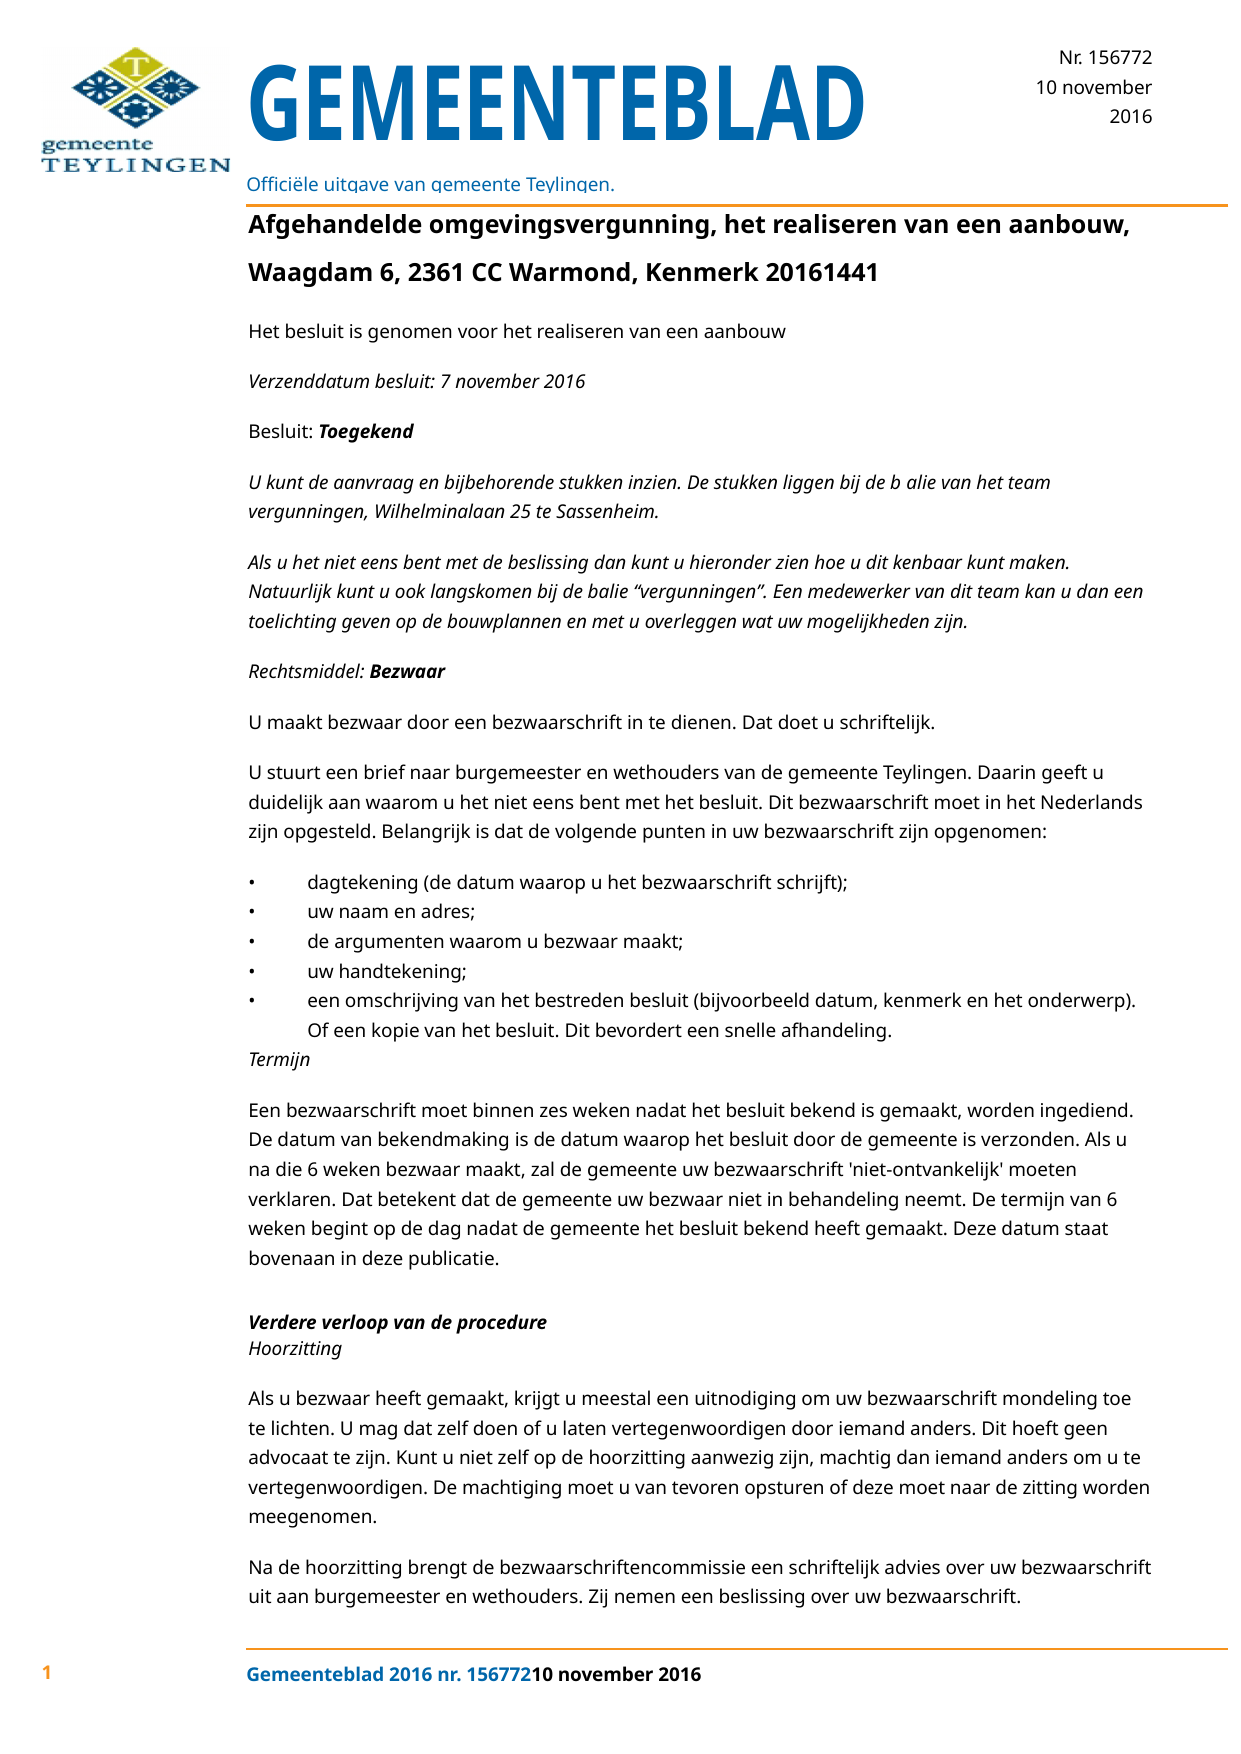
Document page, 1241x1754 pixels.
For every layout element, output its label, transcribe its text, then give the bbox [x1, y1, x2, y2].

text Termijn [248, 1047, 1152, 1072]
text U kunt de aanvraag en bijbehorende stukken inzien. De stukken liggen bij de b alie van het team vergunningen, Wilhelminalaan 25 te Sassenheim. [248, 469, 1152, 524]
text Verzenddatum besluit: 7 november 2016 [248, 368, 1152, 394]
list de argumenten waarom u bezwaar maakt; [248, 928, 1152, 954]
text Als u bezwaar heeft gemaakt, krijgt u meestal een uitnodiging om uw bezwaarschrift mondeling toe te lichten. U mag dat zelf doen of u laten vertegenwoordigen door iemand anders. Dit hoeft geen advocaat te zijn. Kunt u niet zelf op de hoorzitting aanwezig zijn, machtig dan iemand anders om u te vertegenwoordigen. De machtiging moet u van tevoren opsturen of deze moet naar de zitting worden meegenomen. [248, 1385, 1152, 1529]
text Besluit: Toegekend [248, 419, 1152, 444]
text Een bezwaarschrift moet binnen zes weken nadat het besluit bekend is gemaakt, worden ingediend. De datum van bekendmaking is de datum waarop het besluit door de gemeente is verzonden. Als u na die 6 weken bezwaar maakt, zal de gemeente uw bezwaarschrift 'niet-ontvankelijk' moeten verklaren. Dat betekent dat de gemeente uw bezwaar niet in behandeling neemt. De termijn van 6 weken begint op de dag nadat de gemeente het besluit bekend heeft gemaakt. Deze datum staat bovenaan in deze publicatie. [248, 1097, 1152, 1271]
text Afgehandelde omgevingsvergunning, het realiseren van een aanbouw, Waagdam 6, 2361 CC Warmond, Kenmerk 20161441 [248, 207, 1152, 288]
text Rechtsmiddel: Bezwaar [248, 659, 1152, 684]
text Na de hoorzitting brengt de bezwaarschriftencommissie een schriftelijk advies over uw bezwaarschrift uit aan burgemeester en wethouders. Zij nemen een beslissing over uw bezwaarschrift. [248, 1554, 1152, 1609]
list dagtekening (de datum waarop u het bezwaarschrift schrijft); [248, 869, 1152, 895]
text U stuurt een brief naar burgemeester en wethouders van de gemeente Teylingen. Daarin geeft u duidelijk aan waarom u het niet eens bent met het besluit. Dit bezwaarschrift moet in het Nederlands zijn opgesteld. Belangrijk is dat de volgende punten in uw bezwaarschrift zijn opgenomen: [248, 759, 1152, 844]
text Hoorzitting [248, 1335, 1152, 1360]
text Het besluit is genomen voor het realiseren van een aanbouw [248, 318, 1152, 344]
list een omschrijving van het bestreden besluit (bijvoorbeeld datum, kenmerk en het onderwerp). Of een kopie van het besluit. Dit bevordert een snelle afhandeling. [248, 987, 1152, 1043]
text U maakt bezwaar door een bezwaarschrift in te dienen. Dat doet u schriftelijk. [248, 709, 1152, 735]
text Als u het niet eens bent met de beslissing dan kunt u hieronder zien hoe u dit kenbaar kunt maken. Natuurlijk kunt u ook langskomen bij de balie “vergunningen”. Een medewerker van dit team kan u dan een toelichting geven op de bouwplannen en met u overleggen wat uw mogelijkheden zijn. [248, 549, 1152, 634]
picture [41, 47, 231, 172]
list uw naam en adres; [248, 899, 1152, 924]
text Verdere verloop van de procedure [248, 1309, 1152, 1335]
list uw handtekening; [248, 958, 1152, 984]
